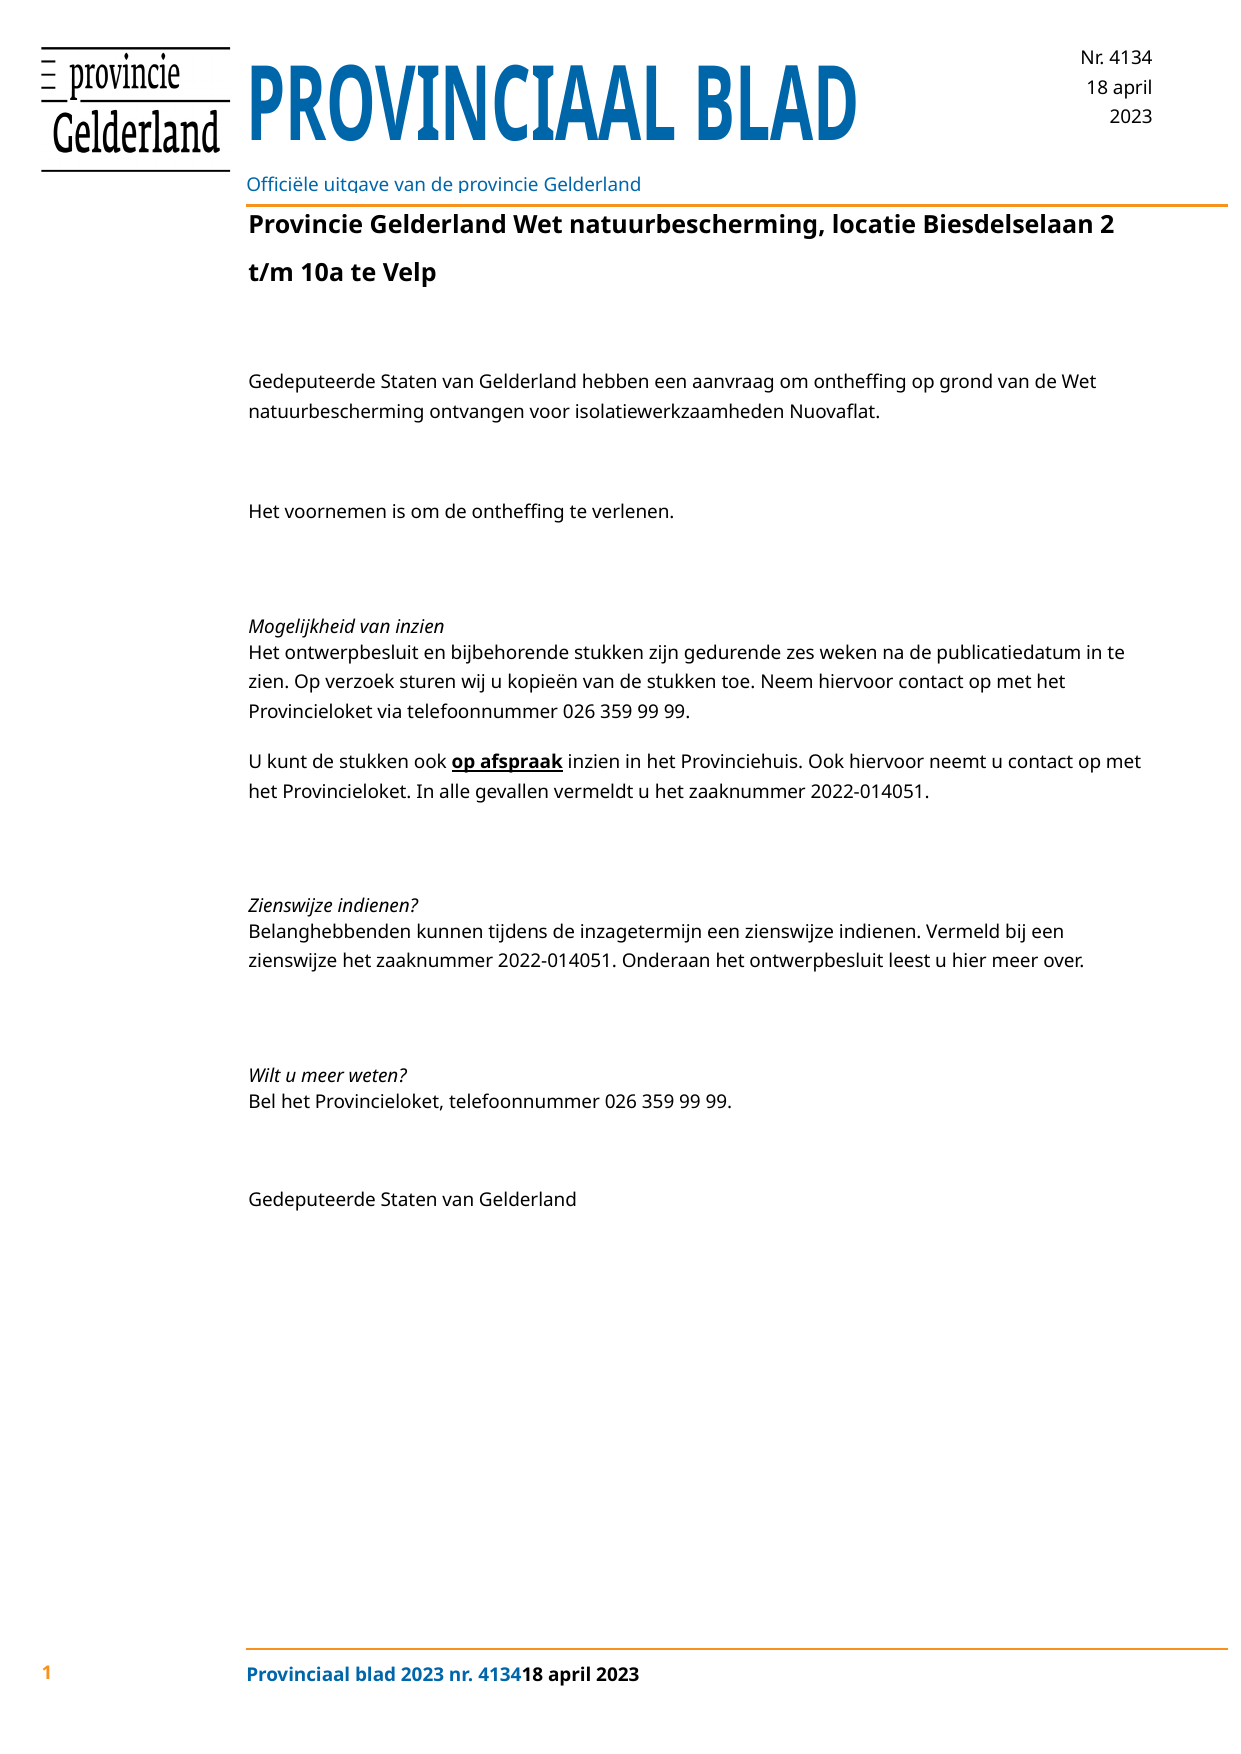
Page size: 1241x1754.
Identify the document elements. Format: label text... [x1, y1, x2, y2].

text U kunt de stukken ook op afspraak inzien in het Provinciehuis. Ook hiervoor neemt u contact op met het Provincieloket. In alle gevallen vermeldt u het zaaknummer 2022-014051. [248, 748, 1152, 804]
text Het ontwerpbesluit en bijbehorende stukken zijn gedurende zes weken na de publicatiedatum in te zien. Op verzoek sturen wij u kopieën van de stukken toe. Neem hiervoor contact op met het Provincieloket via telefoonnummer 026 359 99 99. [248, 639, 1152, 724]
text Het voornemen is om de ontheffing te verlenen. [248, 499, 1152, 524]
text Belanghebbenden kunnen tijdens de inzagetermijn een zienswijze indienen. Vermeld bij een zienswijze het zaaknummer 2022-014051. Onderaan het ontwerpbesluit leest u hier meer over. [248, 918, 1152, 973]
text Mogelijkheid van inzien [248, 613, 1152, 639]
text Bel het Provincieloket, telefoonnummer 026 359 99 99. [248, 1088, 1152, 1113]
picture [41, 47, 231, 172]
text Gedeputeerde Staten van Gelderland [248, 1186, 1152, 1212]
text Wilt u meer weten? [248, 1062, 1152, 1088]
text Zienswijze indienen? [248, 892, 1152, 918]
text Provincie Gelderland Wet natuurbescherming, locatie Biesdelselaan 2 t/m 10a te Velp [248, 207, 1152, 288]
text Gedeputeerde Staten van Gelderland hebben een aanvraag om ontheffing op grond van de Wet natuurbescherming ontvangen voor isolatiewerkzaamheden Nuovaflat. [248, 368, 1152, 424]
